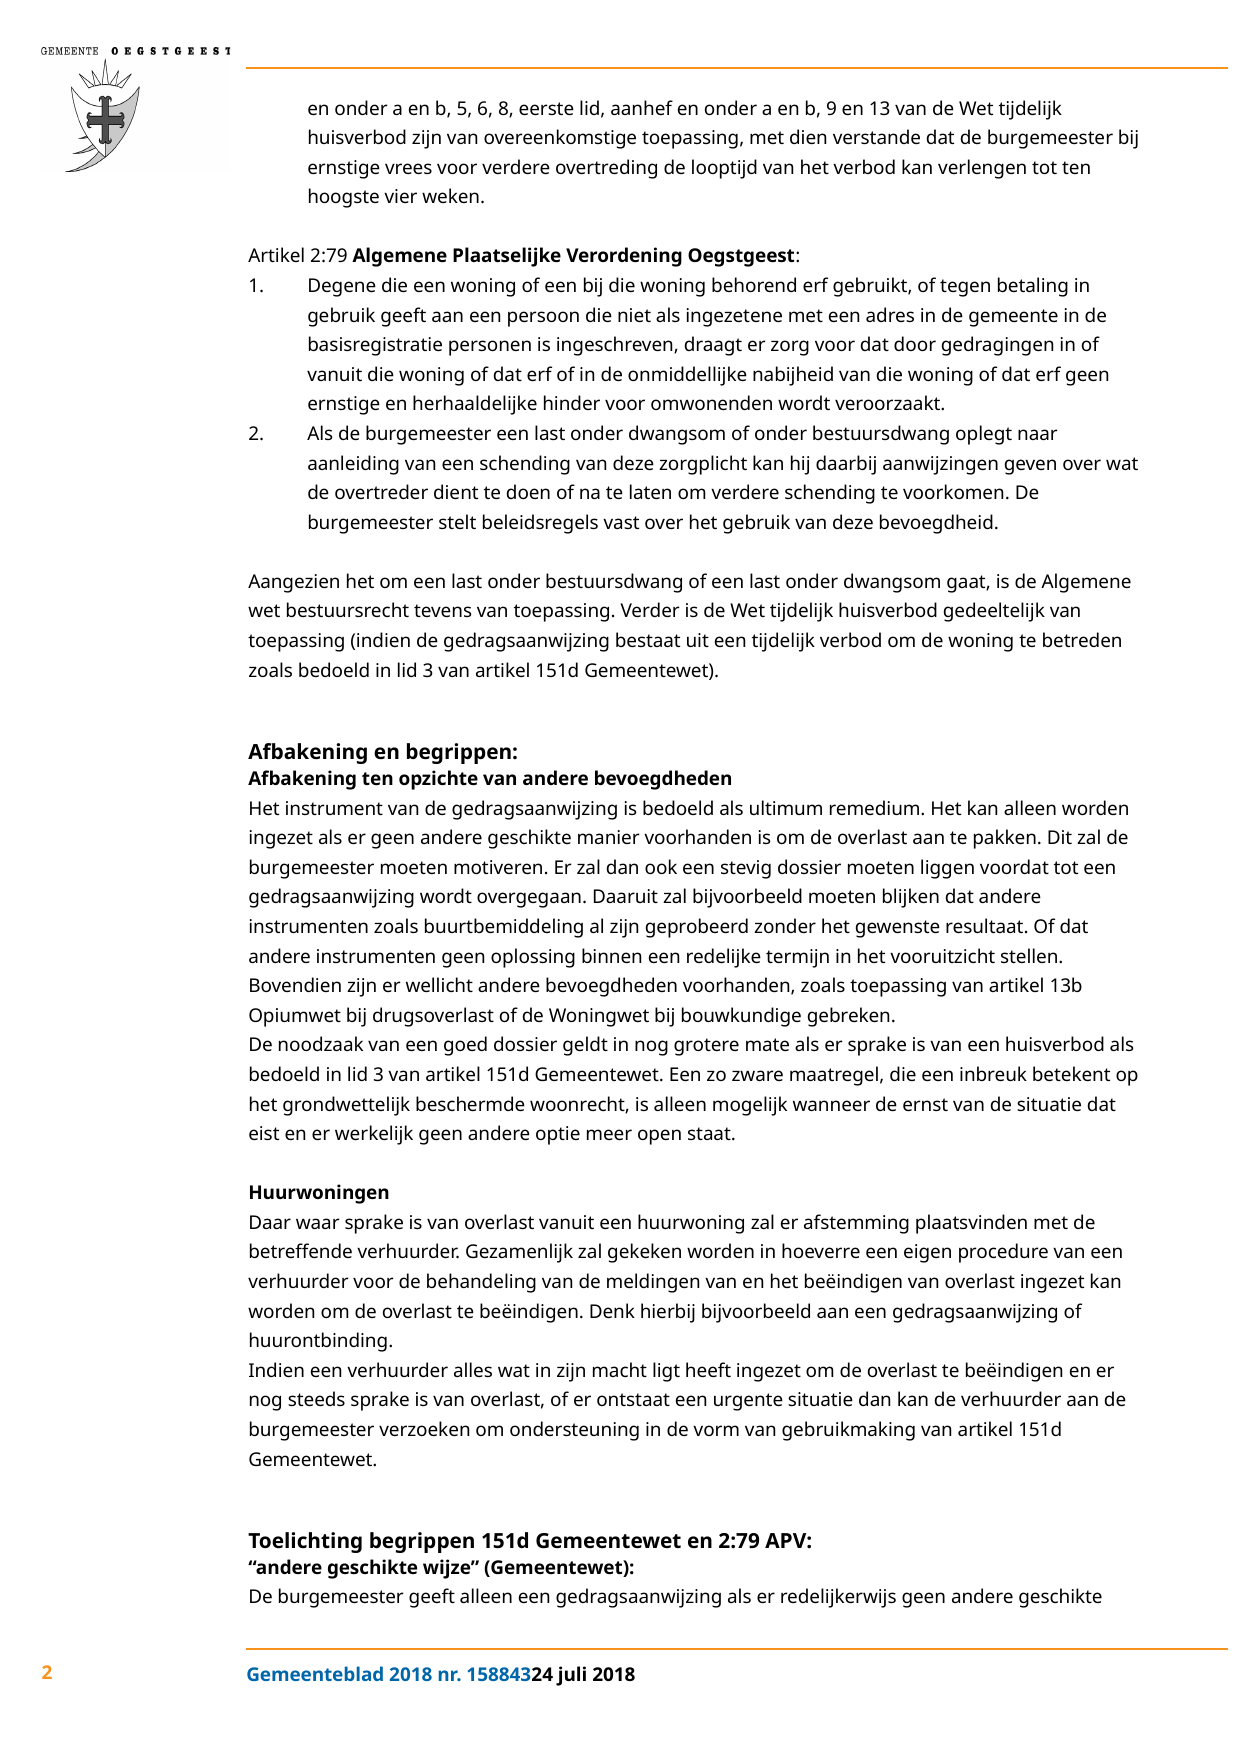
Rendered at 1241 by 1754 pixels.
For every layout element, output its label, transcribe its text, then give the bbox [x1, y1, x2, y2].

text Indien een verhuurder alles wat in zijn macht ligt heeft ingezet om de overlast te beëindigen en er nog steeds sprake is van overlast, of er ontstaat een urgente situatie dan kan de verhuurder aan de burgemeester verzoeken om ondersteuning in de vorm van gebruikmaking van artikel 151d Gemeentewet. [248, 1357, 1152, 1471]
list Degene die een woning of een bij die woning behorend erf gebruikt, of tegen betaling in gebruik geeft aan een persoon die niet als ingezetene met een adres in de gemeente in de basisregistratie personen is ingeschreven, draagt er zorg voor dat door gedragingen in of vanuit die woning of dat erf of in de onmiddellijke nabijheid van die woning of dat erf geen ernstige en herhaaldelijke hinder voor omwonenden wordt veroorzaakt. [248, 272, 1152, 416]
list en onder a en b, 5, 6, 8, eerste lid, aanhef en onder a en b, 9 en 13 van de Wet tijdelijk huisverbod zijn van overeenkomstige toepassing, met dien verstande dat de burgemeester bij ernstige vrees voor verdere overtreding de looptijd van het verbod kan verlengen tot ten hoogste vier weken. [248, 95, 1152, 209]
text Artikel 2:79 Algemene Plaatselijke Verordening Oegstgeest: [248, 243, 1152, 268]
text Huurwoningen [248, 1179, 1152, 1205]
text De noodzaak van een goed dossier geldt in nog grotere mate als er sprake is van een huisverbod als bedoeld in lid 3 van artikel 151d Gemeentewet. Een zo zware maatregel, die een inbreuk betekent op het grondwettelijk beschermde woonrecht, is alleen mogelijk wanneer de ernst van de situatie dat eist en er werkelijk geen andere optie meer open staat. [248, 1032, 1152, 1146]
text De burgemeester geeft alleen een gedragsaanwijzing als er redelijkerwijs geen andere geschikte [248, 1584, 1152, 1609]
text Afbakening ten opzichte van andere bevoegdheden [248, 765, 1152, 791]
text Daar waar sprake is van overlast vanuit een huurwoning zal er afstemming plaatsvinden met de betreffende verhuurder. Gezamenlijk zal gekeken worden in hoeverre een eigen procedure van een verhuurder voor de behandeling van de meldingen van en het beëindigen van overlast ingezet kan worden om de overlast te beëindigen. Denk hierbij bijvoorbeeld aan een gedragsaanwijzing of huurontbinding. [248, 1209, 1152, 1353]
text Afbakening en begrippen: [248, 737, 1152, 765]
text Het instrument van de gedragsaanwijzing is bedoeld als ultimum remedium. Het kan alleen worden ingezet als er geen andere geschikte manier voorhanden is om de overlast aan te pakken. Dit zal de burgemeester moeten motiveren. Er zal dan ook een stevig dossier moeten liggen voordat tot een gedragsaanwijzing wordt overgegaan. Daaruit zal bijvoorbeeld moeten blijken dat andere instrumenten zoals buurtbemiddeling al zijn geprobeerd zonder het gewenste resultaat. Of dat andere instrumenten geen oplossing binnen een redelijke termijn in het vooruitzicht stellen. Bovendien zijn er wellicht andere bevoegdheden voorhanden, zoals toepassing van artikel 13b Opiumwet bij drugsoverlast of de Woningwet bij bouwkundige gebreken. [248, 795, 1152, 1028]
text Aangezien het om een last onder bestuursdwang of een last onder dwangsom gaat, is de Algemene wet bestuursrecht tevens van toepassing. Verder is de Wet tijdelijk huisverbod gedeeltelijk van toepassing (indien de gedragsaanwijzing bestaat uit een tijdelijk verbod om de woning te betreden zoals bedoeld in lid 3 van artikel 151d Gemeentewet). [248, 568, 1152, 683]
picture [41, 47, 231, 172]
text “andere geschikte wijze” (Gemeentewet): [248, 1554, 1152, 1580]
text Toelichting begrippen 151d Gemeentewet en 2:79 APV: [248, 1526, 1152, 1554]
list Als de burgemeester een last onder dwangsom of onder bestuursdwang oplegt naar aanleiding van een schending van deze zorgplicht kan hij daarbij aanwijzingen geven over wat de overtreder dient te doen of na te laten om verdere schending te voorkomen. De burgemeester stelt beleidsregels vast over het gebruik van deze bevoegdheid. [248, 420, 1152, 535]
